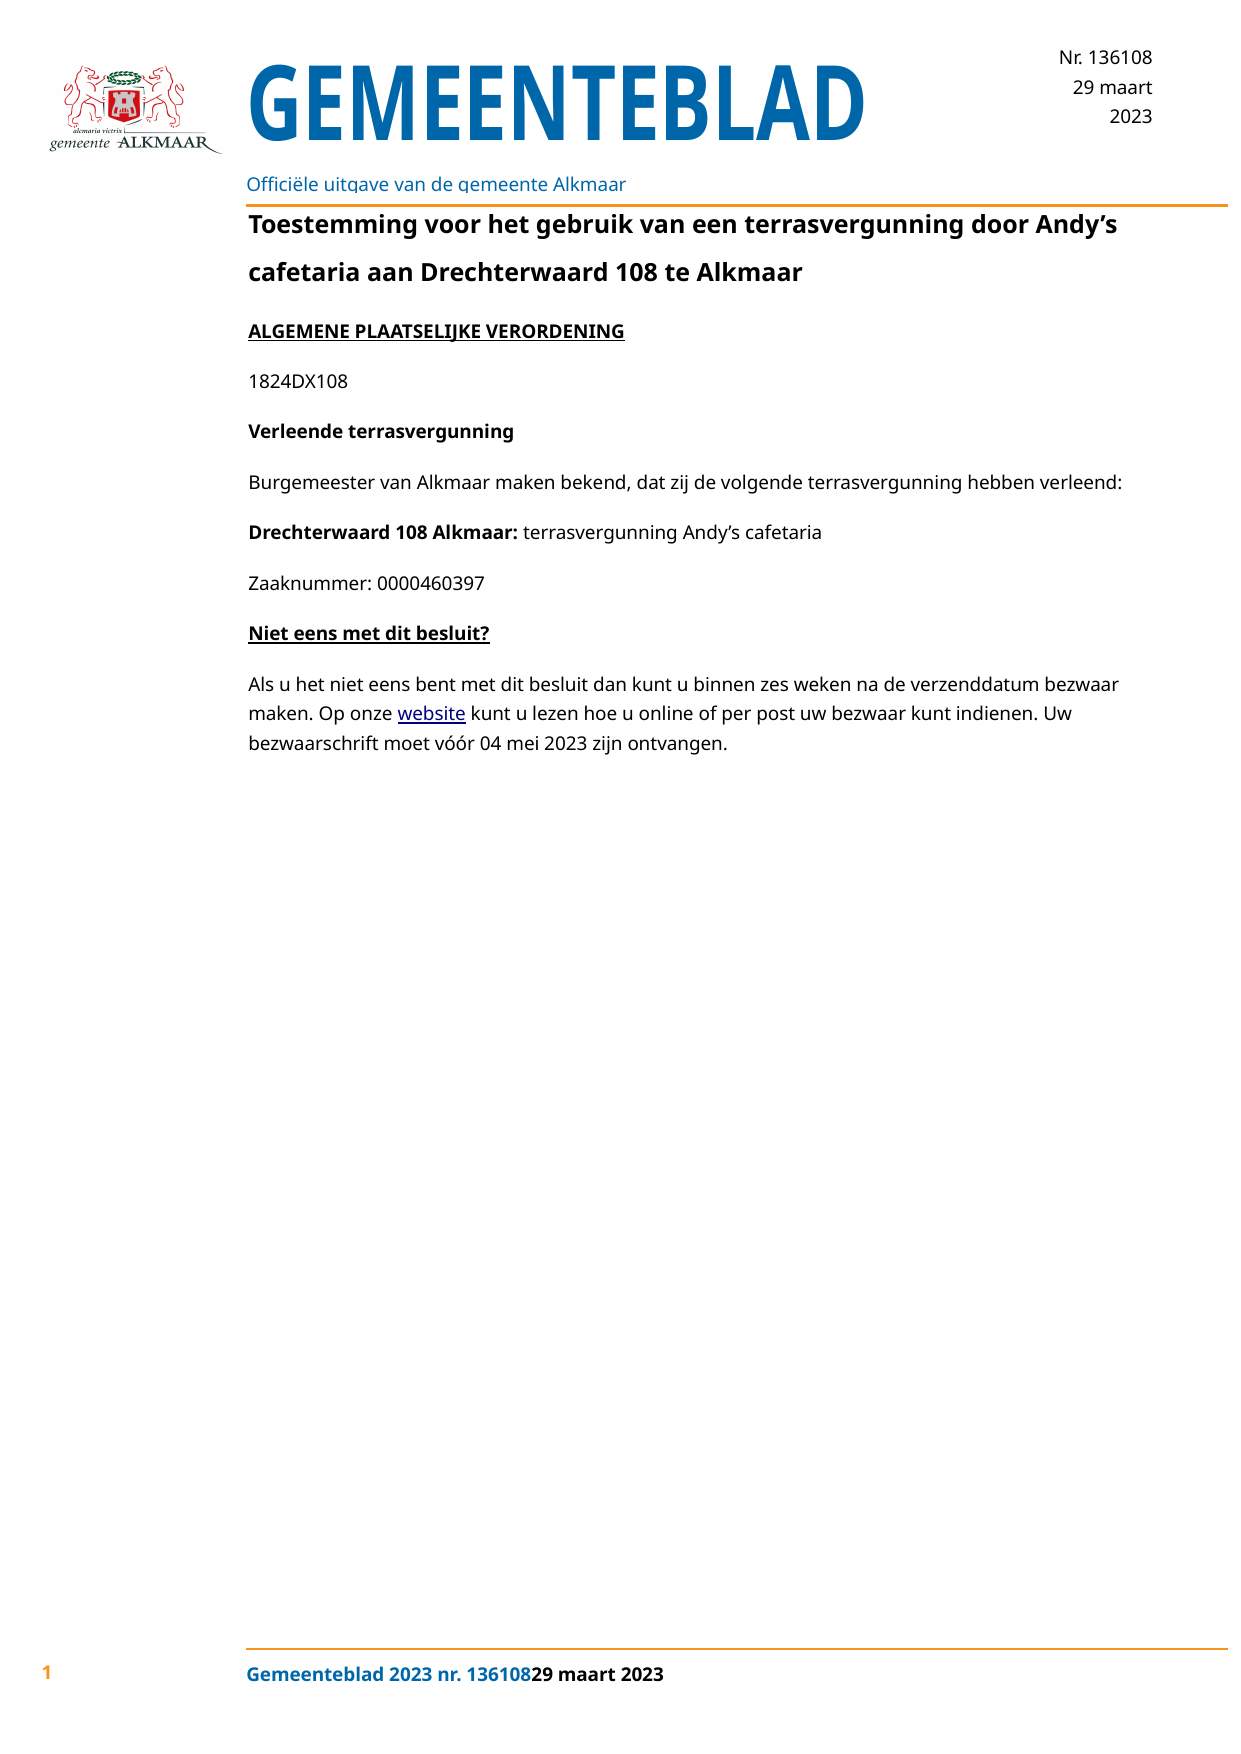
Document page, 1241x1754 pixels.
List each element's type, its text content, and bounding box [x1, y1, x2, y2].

text Als u het niet eens bent met dit besluit dan kunt u binnen zes weken na de verzenddatum bezwaar maken. Op onze website kunt u lezen hoe u online of per post uw bezwaar kunt indienen. Uw bezwaarschrift moet vóór 04 mei 2023 zijn ontvangen. [248, 671, 1152, 756]
text 1824DX108 [248, 368, 1152, 394]
text Niet eens met dit besluit? [248, 620, 1152, 646]
text ALGEMENE PLAATSELIJKE VERORDENING [248, 318, 1152, 344]
picture [41, 47, 231, 172]
text Toestemming voor het gebruik van een terrasvergunning door Andy’s cafetaria aan Drechterwaard 108 te Alkmaar [248, 207, 1152, 288]
text Verleende terrasvergunning [248, 419, 1152, 444]
text Drechterwaard 108 Alkmaar: terrasvergunning Andy’s cafetaria [248, 519, 1152, 545]
text Burgemeester van Alkmaar maken bekend, dat zij de volgende terrasvergunning hebben verleend: [248, 469, 1152, 495]
text Zaaknummer: 0000460397 [248, 570, 1152, 596]
